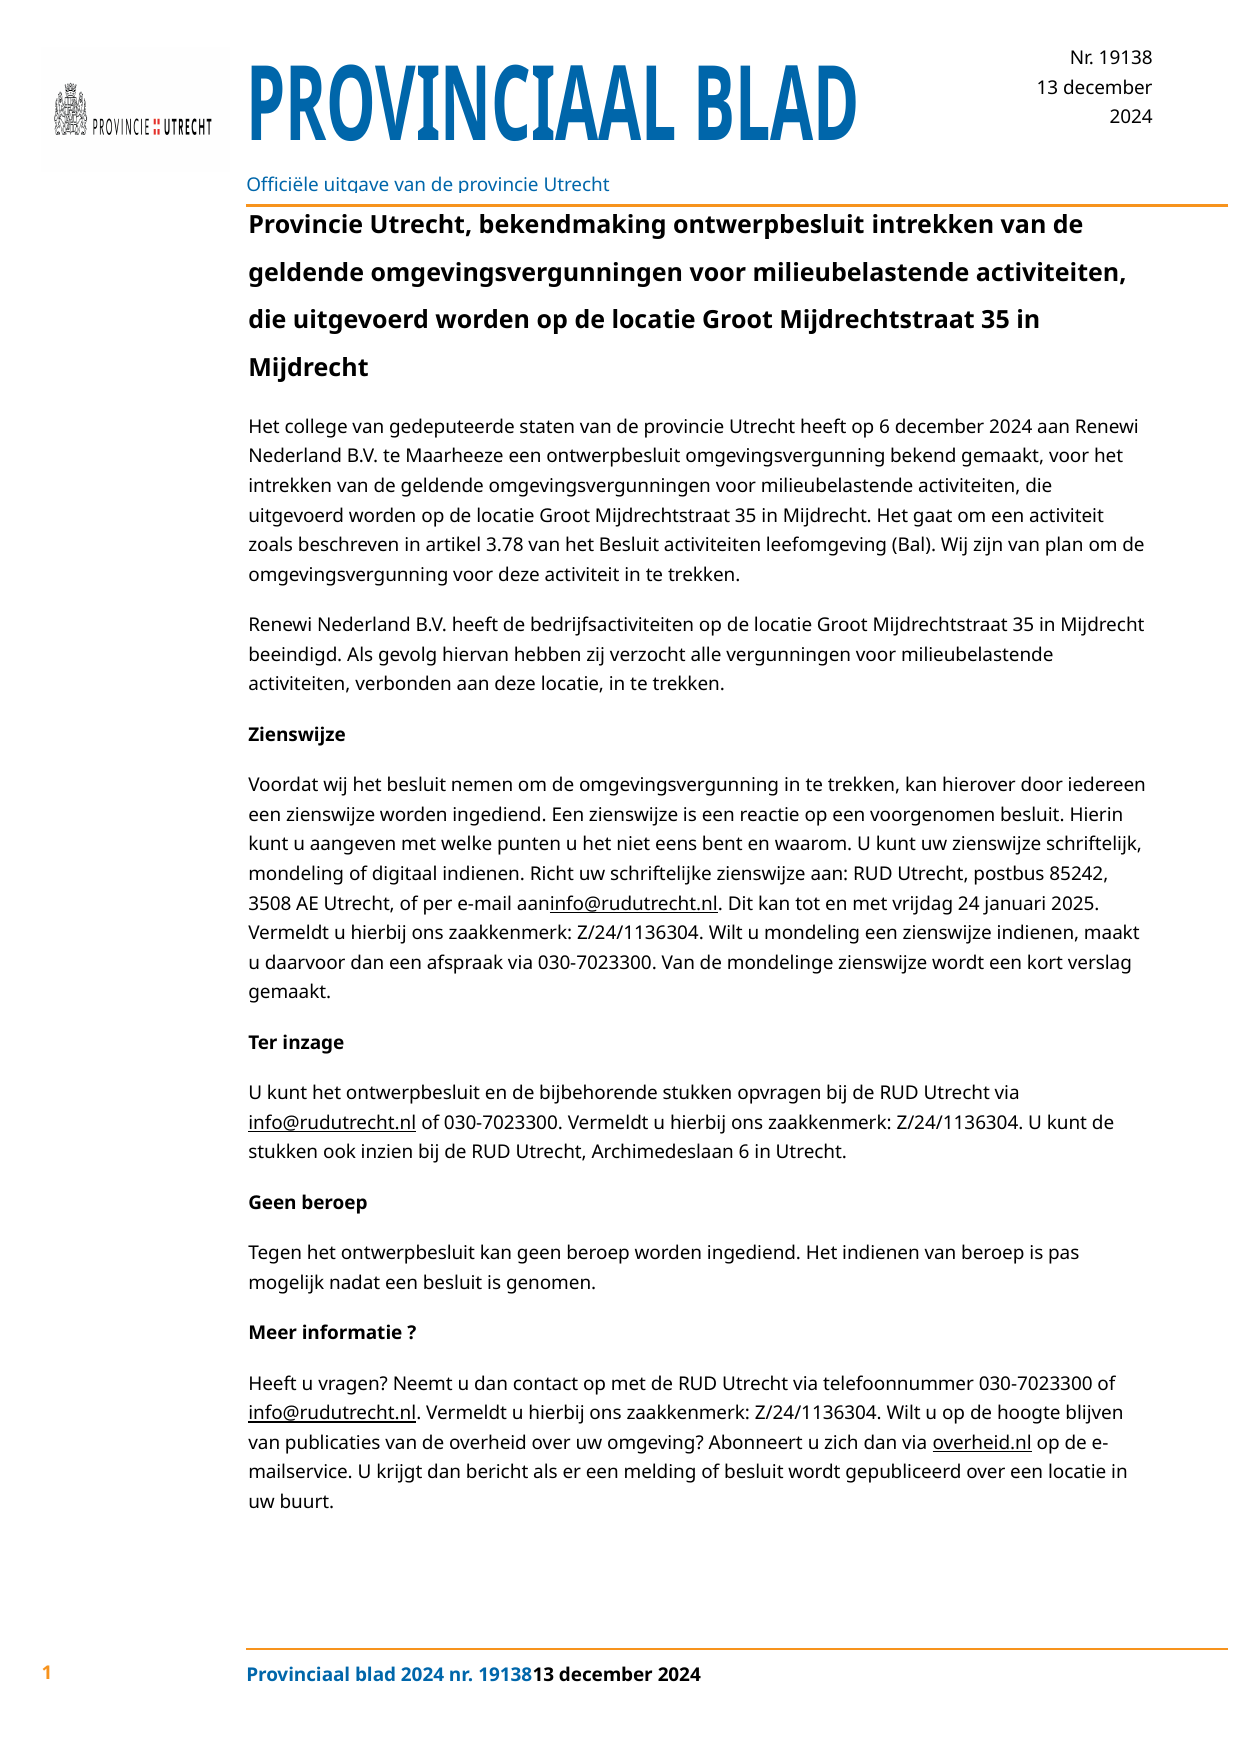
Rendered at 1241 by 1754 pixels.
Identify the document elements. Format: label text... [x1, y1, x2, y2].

text U kunt het ontwerpbesluit en de bijbehorende stukken opvragen bij de RUD Utrecht via info@rudutrecht.nl of 030-7023300. Vermeldt u hierbij ons zaakkenmerk: Z/24/1136304. U kunt de stukken ook inzien bij de RUD Utrecht, Archimedeslaan 6 in Utrecht. [248, 1079, 1152, 1164]
picture [41, 47, 231, 172]
text Ter inzage [248, 1029, 1152, 1055]
text Het college van gedeputeerde staten van de provincie Utrecht heeft op 6 december 2024 aan Renewi Nederland B.V. te Maarheeze een ontwerpbesluit omgevingsvergunning bekend gemaakt, voor het intrekken van de geldende omgevingsvergunningen voor milieubelastende activiteiten, die uitgevoerd worden op de locatie Groot Mijdrechtstraat 35 in Mijdrecht. Het gaat om een activiteit zoals beschreven in artikel 3.78 van het Besluit activiteiten leefomgeving (Bal). Wij zijn van plan om de omgevingsvergunning voor deze activiteit in te trekken. [248, 413, 1152, 587]
text Tegen het ontwerpbesluit kan geen beroep worden ingediend. Het indienen van beroep is pas mogelijk nadat een besluit is genomen. [248, 1239, 1152, 1295]
text Geen beroep [248, 1189, 1152, 1215]
text Provincie Utrecht, bekendmaking ontwerpbesluit intrekken van de geldende omgevingsvergunningen voor milieubelastende activiteiten, die uitgevoerd worden op de locatie Groot Mijdrechtstraat 35 in Mijdrecht [248, 207, 1152, 384]
text Voordat wij het besluit nemen om de omgevingsvergunning in te trekken, kan hierover door iedereen een zienswijze worden ingediend. Een zienswijze is een reactie op een voorgenomen besluit. Hierin kunt u aangeven met welke punten u het niet eens bent en waarom. U kunt uw zienswijze schriftelijk, mondeling of digitaal indienen. Richt uw schriftelijke zienswijze aan: RUD Utrecht, postbus 85242, 3508 AE Utrecht, of per e-mail aaninfo@rudutrecht.nl. Dit kan tot en met vrijdag 24 januari 2025. Vermeldt u hierbij ons zaakkenmerk: Z/24/1136304. Wilt u mondeling een zienswijze indienen, maakt u daarvoor dan een afspraak via 030-7023300. Van de mondelinge zienswijze wordt een kort verslag gemaakt. [248, 771, 1152, 1004]
text Meer informatie ? [248, 1319, 1152, 1345]
text Heeft u vragen? Neemt u dan contact op met de RUD Utrecht via telefoonnummer 030-7023300 of info@rudutrecht.nl. Vermeldt u hierbij ons zaakkenmerk: Z/24/1136304. Wilt u op de hoogte blijven van publicaties van de overheid over uw omgeving? Abonneert u zich dan via overheid.nl op de e-mailservice. U krijgt dan bericht als er een melding of besluit wordt gepubliceerd over een locatie in uw buurt. [248, 1370, 1152, 1514]
text Zienswijze [248, 721, 1152, 747]
text Renewi Nederland B.V. heeft de bedrijfsactiviteiten op de locatie Groot Mijdrechtstraat 35 in Mijdrecht beeindigd. Als gevolg hiervan hebben zij verzocht alle vergunningen voor milieubelastende activiteiten, verbonden aan deze locatie, in te trekken. [248, 611, 1152, 696]
